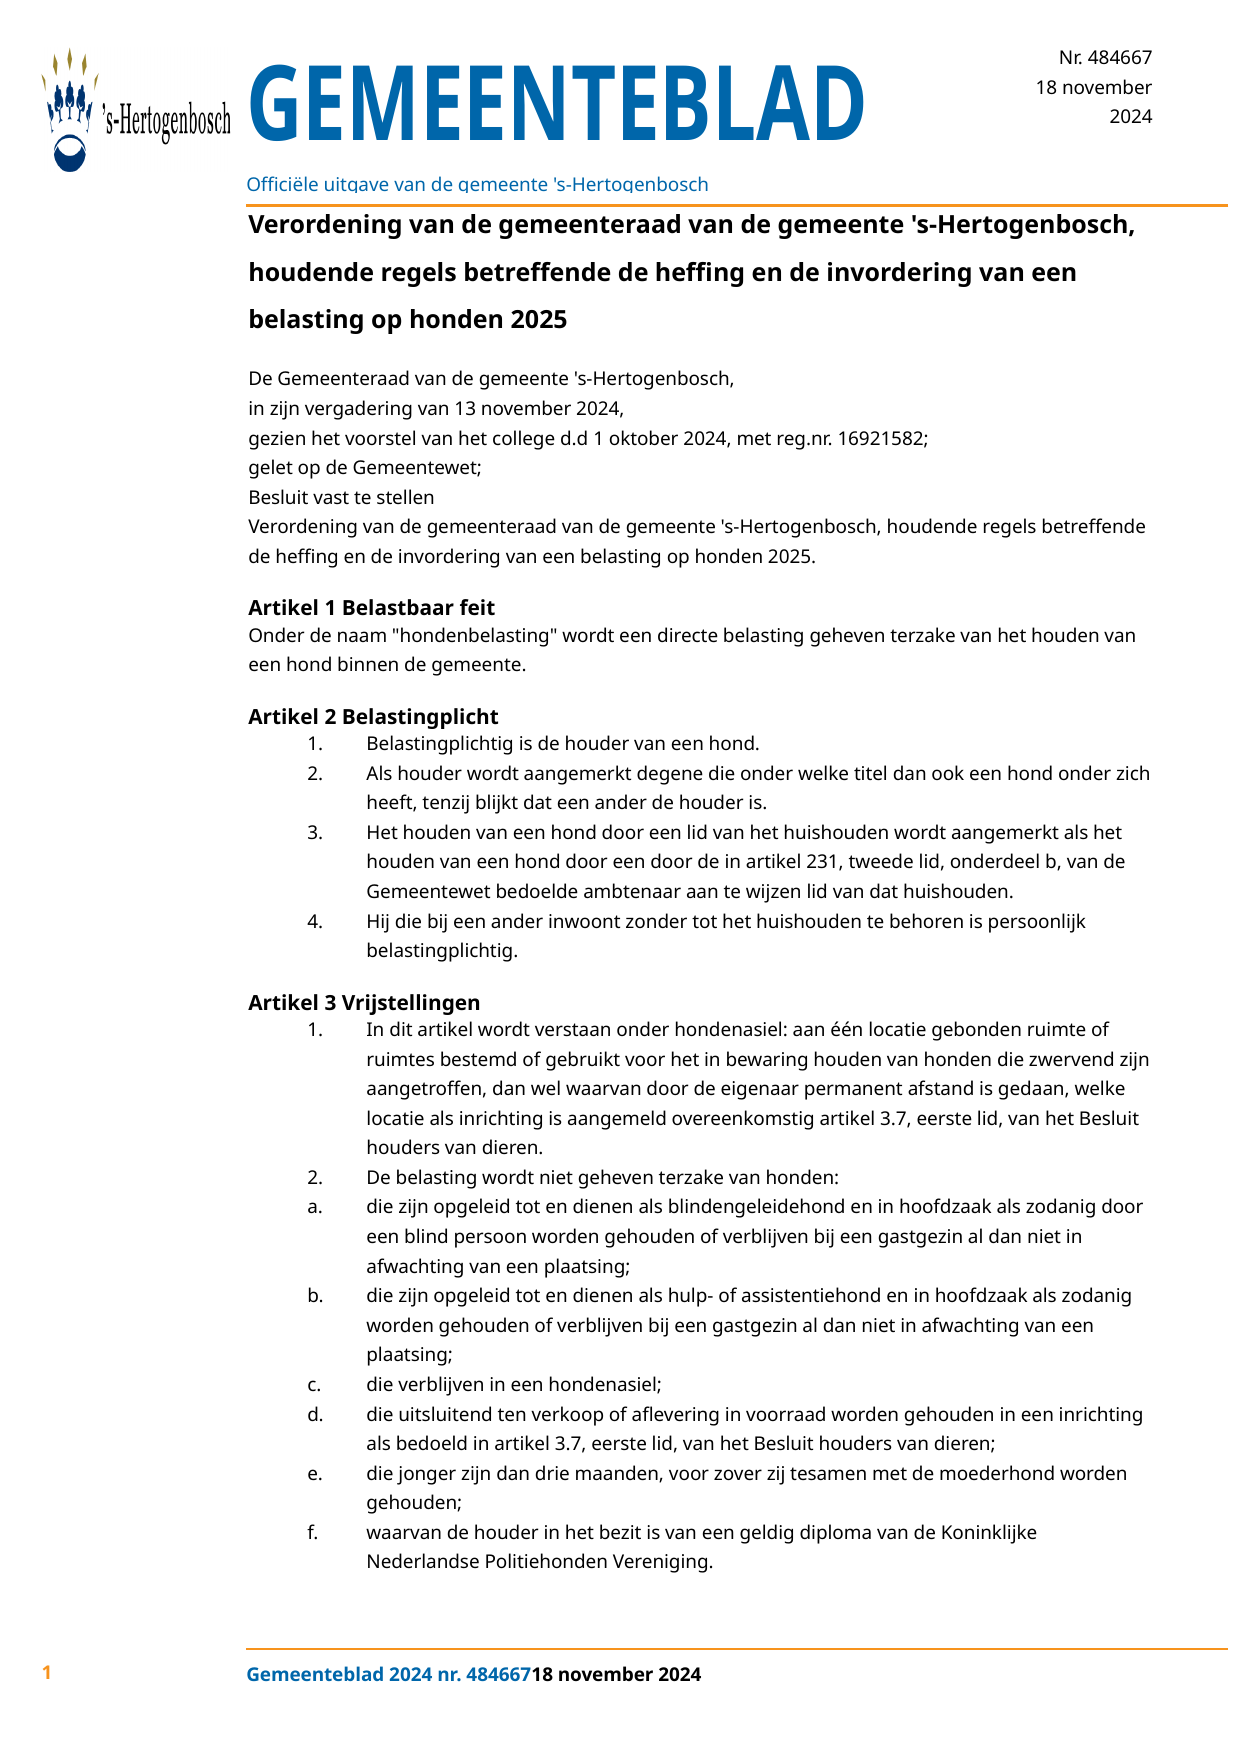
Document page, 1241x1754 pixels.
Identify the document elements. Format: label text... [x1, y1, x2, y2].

text gelet op de Gemeentewet; [248, 454, 1152, 480]
list In dit artikel wordt verstaan onder hondenasiel: aan één locatie gebonden ruimte of ruimtes bestemd of gebruikt voor het in bewaring houden van honden die zwervend zijn aangetroffen, dan wel waarvan door de eigenaar permanent afstand is gedaan, welke locatie als inrichting is aangemeld overeenkomstig artikel 3.7, eerste lid, van het Besluit houders van dieren. [307, 1016, 1152, 1160]
text Verordening van de gemeenteraad van de gemeente 's-Hertogenbosch, houdende regels betreffende de heffing en de invordering van een belasting op honden 2025. [248, 513, 1152, 569]
list die uitsluitend ten verkoop of aflevering in voorraad worden gehouden in een inrichting als bedoeld in artikel 3.7, eerste lid, van het Besluit houders van dieren; [307, 1401, 1152, 1456]
list die jonger zijn dan drie maanden, voor zover zij tesamen met de moederhond worden gehouden; [307, 1460, 1152, 1515]
list waarvan de houder in het bezit is van een geldig diploma van de Koninklijke Nederlandse Politiehonden Vereniging. [307, 1519, 1152, 1574]
list Als houder wordt aangemerkt degene die onder welke titel dan ook een hond onder zich heeft, tenzij blijkt dat een ander de houder is. [307, 760, 1152, 815]
text Onder de naam "hondenbelasting" wordt een directe belasting geheven terzake van het houden van een hond binnen de gemeente. [248, 622, 1152, 677]
text gezien het voorstel van het college d.d 1 oktober 2024, met reg.nr. 16921582; [248, 425, 1152, 450]
list Het houden van een hond door een lid van het huishouden wordt aangemerkt als het houden van een hond door een door de in artikel 231, tweede lid, onderdeel b, van de Gemeentewet bedoelde ambtenaar aan te wijzen lid van dat huishouden. [307, 819, 1152, 904]
list die zijn opgeleid tot en dienen als hulp- of assistentiehond en in hoofdzaak als zodanig worden gehouden of verblijven bij een gastgezin al dan niet in afwachting van een plaatsing; [307, 1282, 1152, 1367]
list die verblijven in een hondenasiel; [307, 1371, 1152, 1397]
text Artikel 2 Belastingplicht [248, 702, 1152, 730]
text Artikel 1 Belastbaar feit [248, 593, 1152, 622]
list Hij die bij een ander inwoont zonder tot het huishouden te behoren is persoonlijk belastingplichtig. [307, 908, 1152, 963]
list De belasting wordt niet geheven terzake van honden: [307, 1164, 1152, 1190]
text Artikel 3 Vrijstellingen [248, 988, 1152, 1016]
text in zijn vergadering van 13 november 2024, [248, 395, 1152, 421]
text Besluit vast te stellen [248, 484, 1152, 509]
list die zijn opgeleid tot en dienen als blindengeleidehond en in hoofdzaak als zodanig door een blind persoon worden gehouden of verblijven bij een gastgezin al dan niet in afwachting van een plaatsing; [307, 1194, 1152, 1279]
picture [41, 47, 231, 172]
list Belastingplichtig is de houder van een hond. [307, 730, 1152, 756]
text Verordening van de gemeenteraad van de gemeente 's-Hertogenbosch, houdende regels betreffende de heffing en de invordering van een belasting op honden 2025 [248, 207, 1152, 336]
text De Gemeenteraad van de gemeente 's-Hertogenbosch, [248, 366, 1152, 391]
